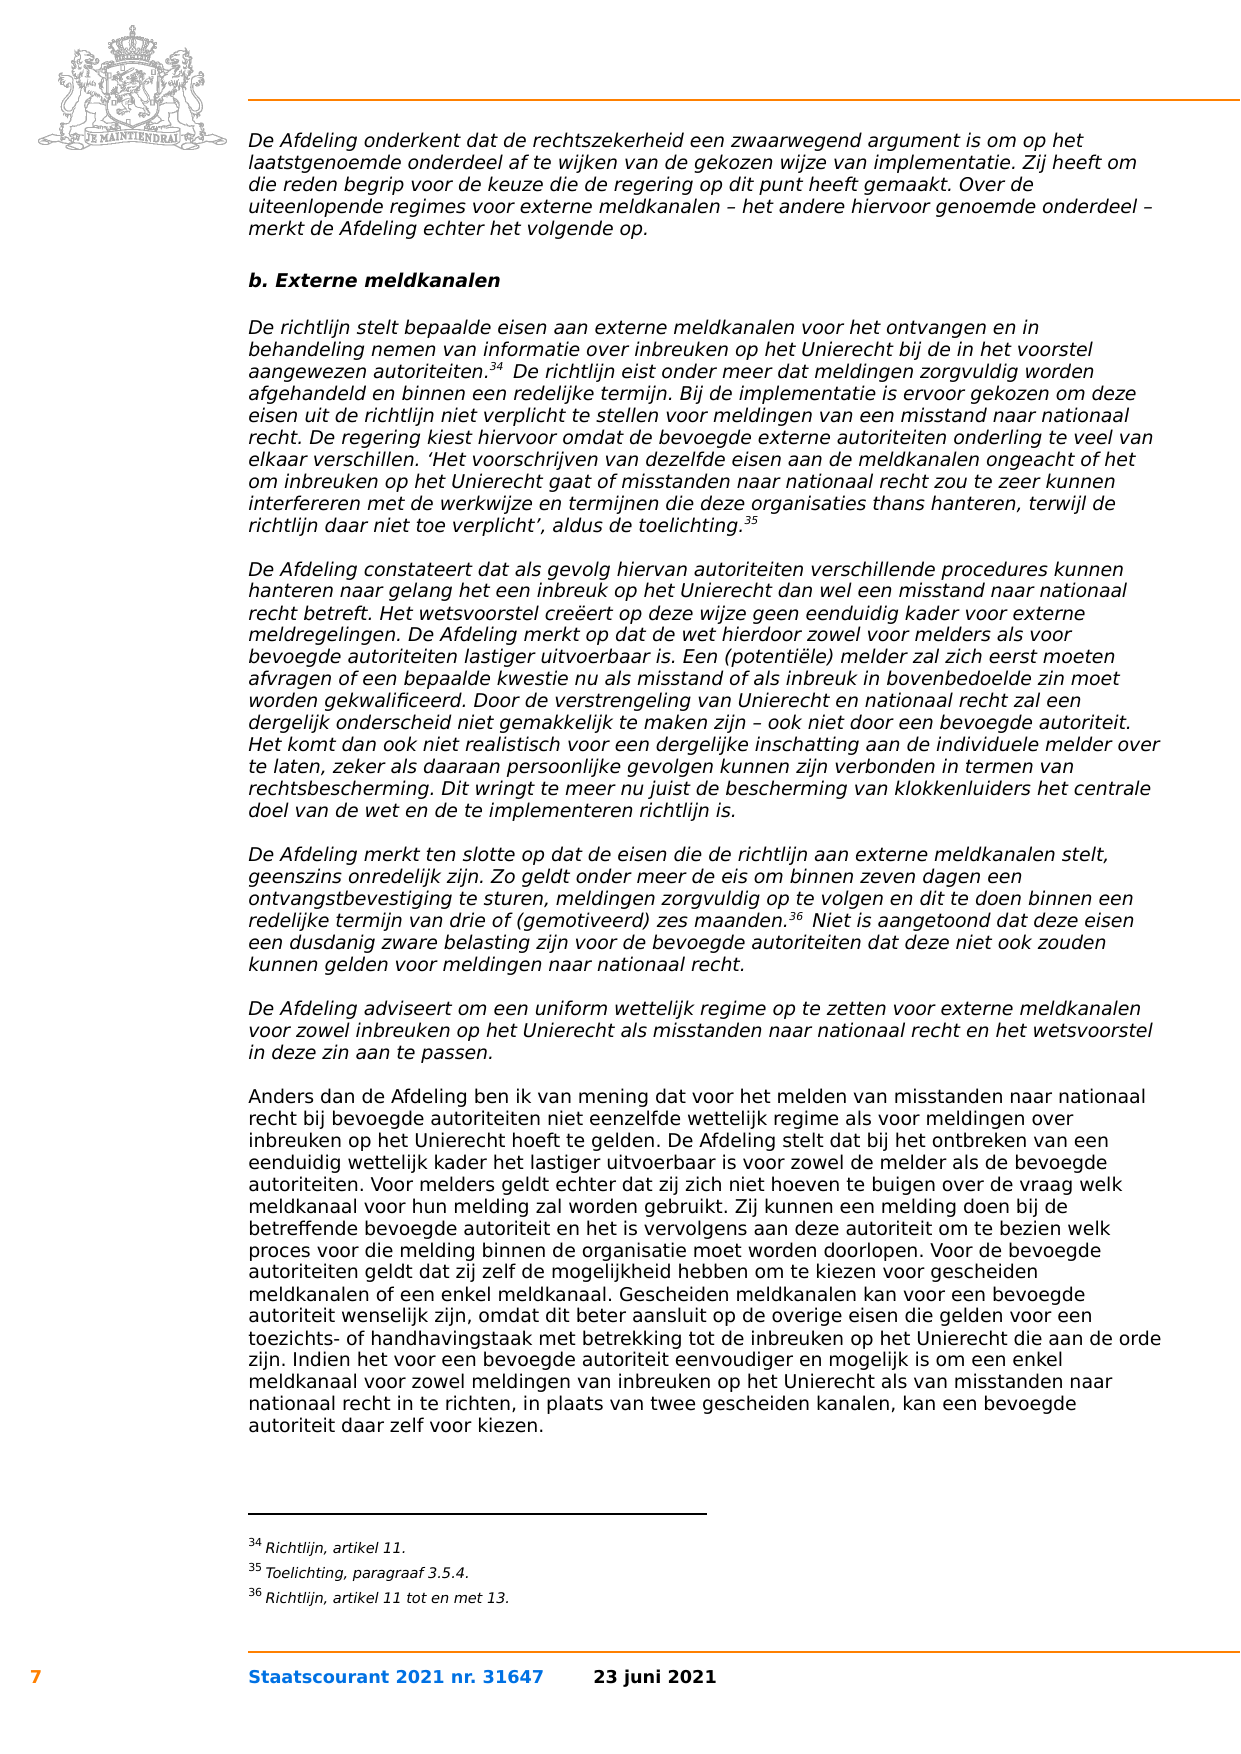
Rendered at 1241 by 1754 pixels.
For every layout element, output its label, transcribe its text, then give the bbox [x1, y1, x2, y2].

text De richtlijn stelt bepaalde eisen aan externe meldkanalen voor het ontvangen en in behandeling nemen van informatie over inbreuken op het Unierecht bij de in het voorstel aangewezen autoriteiten. De richtlijn eist onder meer dat meldingen zorgvuldig worden afgehandeld en binnen een redelijke termijn. Bij de implementatie is ervoor gekozen om deze eisen uit de richtlijn niet verplicht te stellen voor meldingen van een misstand naar nationaal recht. De regering kiest hiervoor omdat de bevoegde externe autoriteiten onderling te veel van elkaar verschillen. ‘Het voorschrijven van dezelfde eisen aan de meldkanalen ongeacht of het om inbreuken op het Unierecht gaat of misstanden naar nationaal recht zou te zeer kunnen interfereren met de werkwijze en termijnen die deze organisaties thans hanteren, terwijl de richtlijn daar niet toe verplicht’, aldus de toelichting. [248, 317, 1163, 537]
text Richtlijn, artikel 11 tot en met 13. [248, 1586, 1163, 1608]
text De Afdeling constateert dat als gevolg hiervan autoriteiten verschillende procedures kunnen hanteren naar gelang het een inbreuk op het Unierecht dan wel een misstand naar nationaal recht betreft. Het wetsvoorstel creëert op deze wijze geen eenduidig kader voor externe meldregelingen. De Afdeling merkt op dat de wet hierdoor zowel voor melders als voor bevoegde autoriteiten lastiger uitvoerbaar is. Een (potentiële) melder zal zich eerst moeten afvragen of een bepaalde kwestie nu als misstand of als inbreuk in bovenbedoelde zin moet worden gekwalificeerd. Door de verstrengeling van Unierecht en nationaal recht zal een dergelijk onderscheid niet gemakkelijk te maken zijn – ook niet door een bevoegde autoriteit. Het komt dan ook niet realistisch voor een dergelijke inschatting aan de individuele melder over te laten, zeker als daaraan persoonlijke gevolgen kunnen zijn verbonden in termen van rechtsbescherming. Dit wringt te meer nu juist de bescherming van klokkenluiders het centrale doel van de wet en de te implementeren richtlijn is. [248, 558, 1163, 822]
subtitle b. Externe meldkanalen [248, 270, 1163, 292]
text Richtlijn, artikel 11. [248, 1536, 1163, 1558]
text Toelichting, paragraaf 3.5.4. [248, 1561, 1163, 1583]
text De Afdeling onderkent dat de rechtszekerheid een zwaarwegend argument is om op het laatstgenoemde onderdeel af te wijken van de gekozen wijze van implementatie. Zij heeft om die reden begrip voor de keuze die de regering op dit punt heeft gemaakt. Over de uiteenlopende regimes voor externe meldkanalen – het andere hiervoor genoemde onderdeel – merkt de Afdeling echter het volgende op. [248, 130, 1163, 240]
text Anders dan de Afdeling ben ik van mening dat voor het melden van misstanden naar nationaal recht bij bevoegde autoriteiten niet eenzelfde wettelijk regime als voor meldingen over inbreuken op het Unierecht hoeft te gelden. De Afdeling stelt dat bij het ontbreken van een eenduidig wettelijk kader het lastiger uitvoerbaar is voor zowel de melder als de bevoegde autoriteiten. Voor melders geldt echter dat zij zich niet hoeven te buigen over de vraag welk meldkanaal voor hun melding zal worden gebruikt. Zij kunnen een melding doen bij de betreffende bevoegde autoriteit en het is vervolgens aan deze autoriteit om te bezien welk proces voor die melding binnen de organisatie moet worden doorlopen. Voor de bevoegde autoriteiten geldt dat zij zelf de mogelijkheid hebben om te kiezen voor gescheiden meldkanalen of een enkel meldkanaal. Gescheiden meldkanalen kan voor een bevoegde autoriteit wenselijk zijn, omdat dit beter aansluit op de overige eisen die gelden voor een toezichts- of handhavingstaak met betrekking tot de inbreuken op het Unierecht die aan de orde zijn. Indien het voor een bevoegde autoriteit eenvoudiger en mogelijk is om een enkel meldkanaal voor zowel meldingen van inbreuken op het Unierecht als van misstanden naar nationaal recht in te richten, in plaats van twee gescheiden kanalen, kan een bevoegde autoriteit daar zelf voor kiezen. [248, 1086, 1163, 1437]
text De Afdeling adviseert om een uniform wettelijk regime op te zetten voor externe meldkanalen voor zowel inbreuken op het Unierecht als misstanden naar nationaal recht en het wetsvoorstel in deze zin aan te passen. [248, 998, 1163, 1064]
picture [38, 25, 227, 150]
text De Afdeling merkt ten slotte op dat de eisen die de richtlijn aan externe meldkanalen stelt, geenszins onredelijk zijn. Zo geldt onder meer de eis om binnen zeven dagen een ontvangstbevestiging te sturen, meldingen zorgvuldig op te volgen en dit te doen binnen een redelijke termijn van drie of (gemotiveerd) zes maanden. Niet is aangetoond dat deze eisen een dusdanig zware belasting zijn voor de bevoegde autoriteiten dat deze niet ook zouden kunnen gelden voor meldingen naar nationaal recht. [248, 844, 1163, 976]
